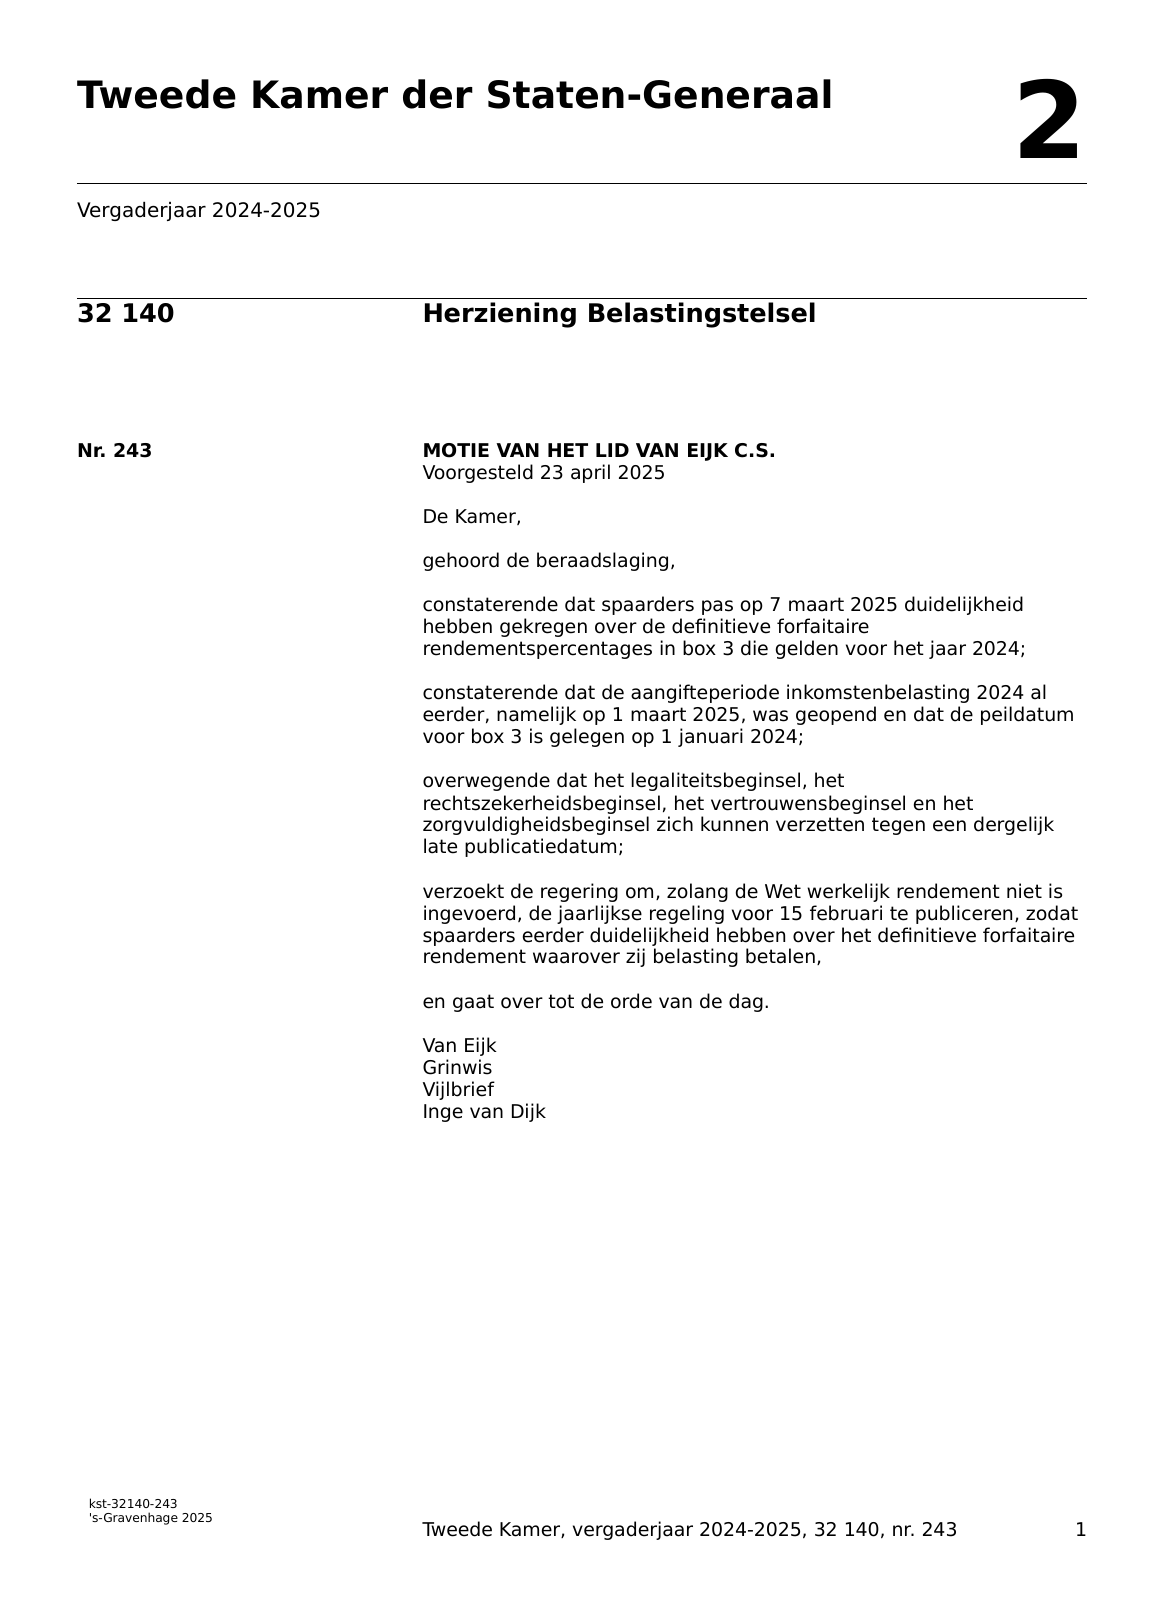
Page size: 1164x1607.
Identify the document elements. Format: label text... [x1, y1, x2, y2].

table_header Tweede Kamer der Staten-Generaal [77, 59, 886, 183]
text Vijlbrief [422, 1079, 1087, 1101]
text Grinwis [422, 1057, 1087, 1079]
text Van Eijk [422, 1035, 1087, 1057]
text Voorgesteld 23 april 2025 [422, 462, 1087, 484]
text constaterende dat spaarders pas op 7 maart 2025 duidelijkheid hebben gekregen over de definitieve forfaitaire rendementspercentages in box 3 die gelden voor het jaar 2024; [422, 594, 1087, 660]
text De Kamer, [422, 506, 1087, 528]
text gehoord de beraadslaging, [422, 550, 1087, 572]
text en gaat over tot de orde van de dag. [422, 991, 1087, 1013]
subtitle Nr. 243 MOTIE VAN HET LID VAN EIJK C.S. [77, 440, 1087, 462]
text verzoekt de regering om, zolang de Wet werkelijk rendement niet is ingevoerd, de jaarlijkse regeling voor 15 februari te publiceren, zodat spaarders eerder duidelijkheid hebben over het definitieve forfaitaire rendement waarover zij belasting betalen, [422, 881, 1087, 968]
text Inge van Dijk [422, 1101, 1087, 1123]
text overwegende dat het legaliteitsbeginsel, het rechtszekerheidsbeginsel, het vertrouwensbeginsel en het zorgvuldigheidsbeginsel zich kunnen verzetten tegen een dergelijk late publicatiedatum; [422, 770, 1087, 858]
table_header 2 [886, 59, 1087, 183]
text 's-Gravenhage 2025 [88, 1511, 323, 1525]
text constaterende dat de aangifteperiode inkomstenbelasting 2024 al eerder, namelijk op 1 maart 2025, was geopend en dat de peildatum voor box 3 is gelegen op 1 januari 2024; [422, 682, 1087, 748]
table_cell Vergaderjaar 2024-2025 [77, 184, 1087, 298]
subtitle 32 140 Herziening Belastingstelsel [77, 299, 1087, 329]
text kst-32140-243 [88, 1497, 323, 1511]
